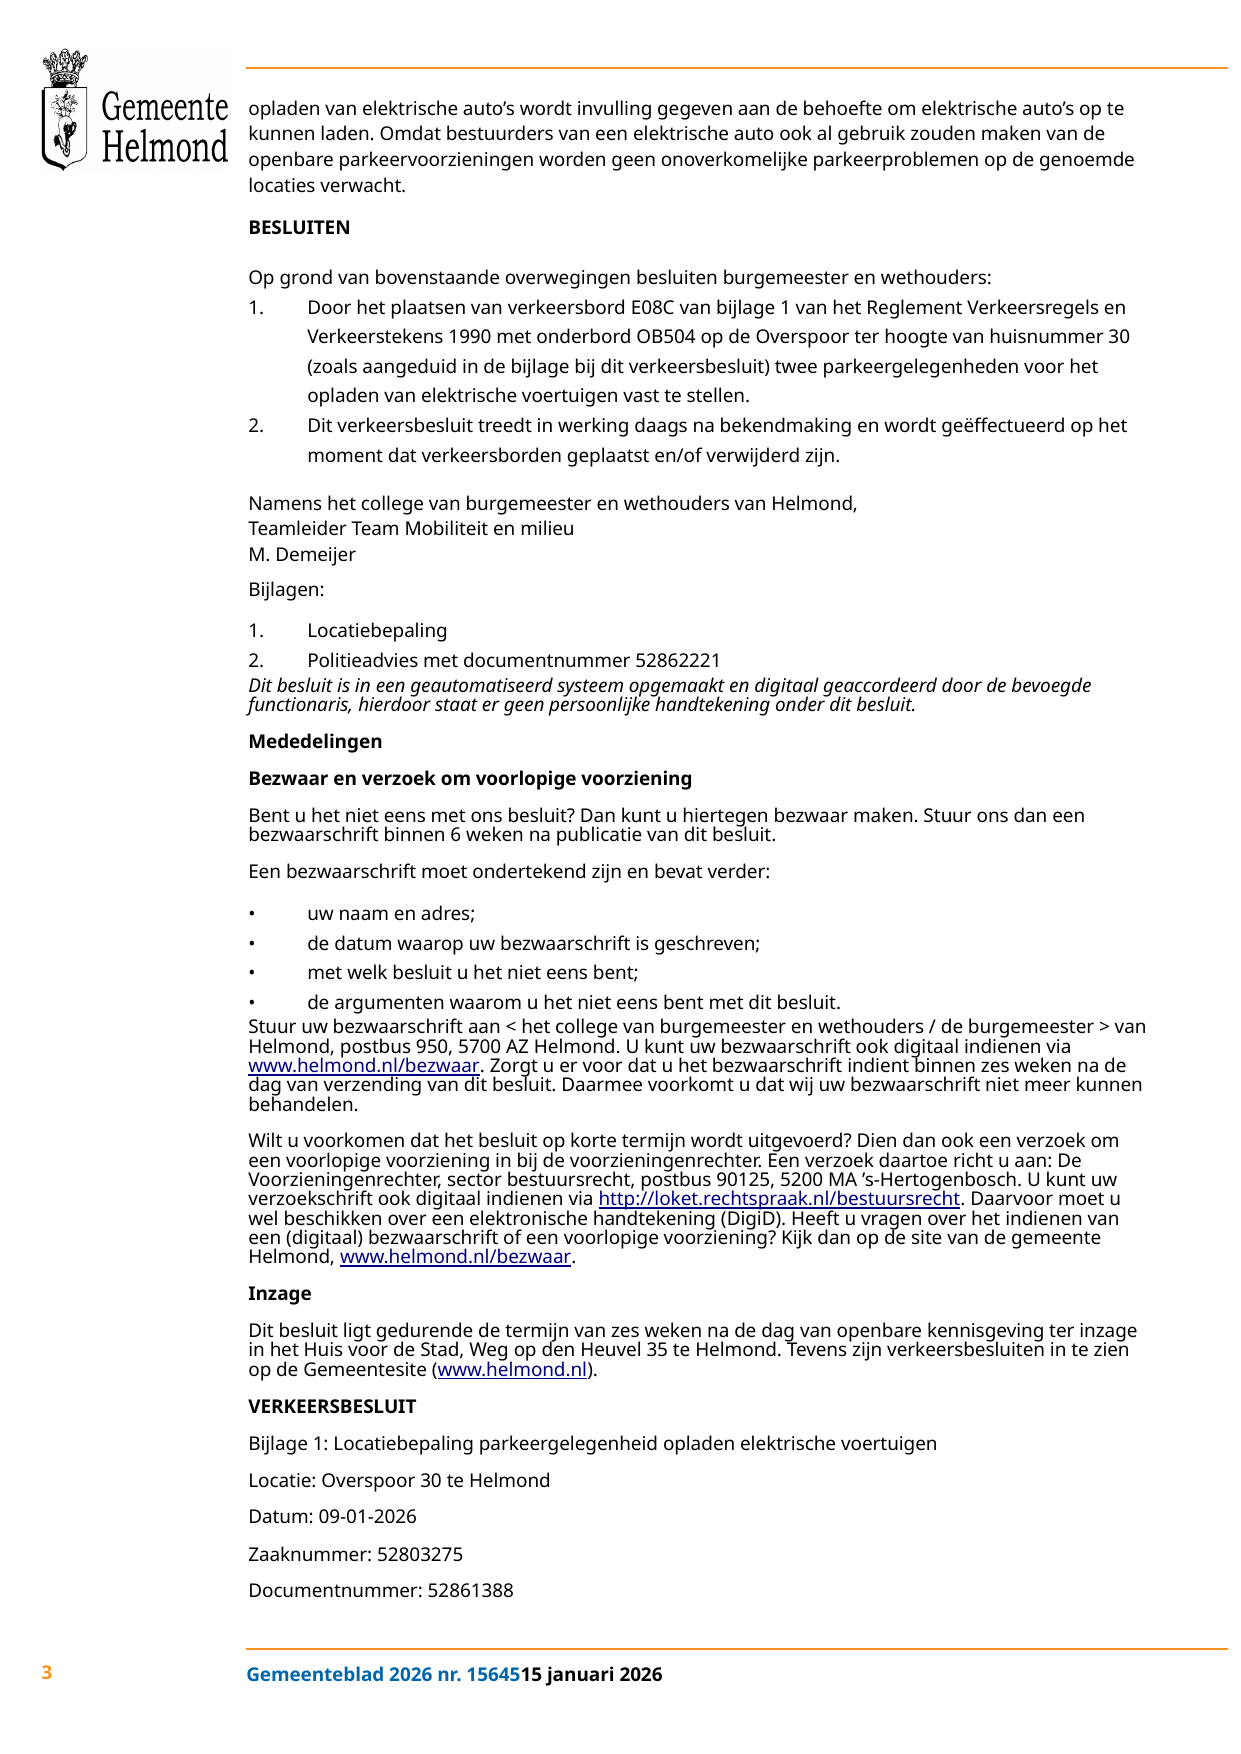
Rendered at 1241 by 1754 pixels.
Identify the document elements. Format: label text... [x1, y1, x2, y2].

text VERKEERSBESLUIT [248, 1398, 1152, 1417]
text BESLUITEN [248, 214, 1152, 240]
text Documentnummer: 52861388 [248, 1582, 1152, 1602]
text opladen van elektrische auto’s wordt invulling gegeven aan de behoefte om elektrische auto’s op te kunnen laden. Omdat bestuurders van een elektrische auto ook al gebruik zouden maken van de openbare parkeervoorzieningen worden geen onoverkomelijke parkeerproblemen op de genoemde locaties verwacht. [248, 95, 1152, 198]
text Dit besluit ligt gedurende de termijn van zes weken na de dag van openbare kennisgeving ter inzage in het Huis voor de Stad, Weg op den Heuvel 35 te Helmond. Tevens zijn verkeersbesluiten in te zien op de Gemeentesite (www.helmond.nl). [248, 1322, 1152, 1380]
list Door het plaatsen van verkeersbord E08C van bijlage 1 van het Reglement Verkeersregels en Verkeerstekens 1990 met onderbord OB504 op de Overspoor ter hoogte van huisnummer 30 (zoals aangeduid in de bijlage bij dit verkeersbesluit) twee parkeergelegenheden voor het opladen van elektrische voertuigen vast te stellen. [248, 294, 1152, 408]
list met welk besluit u het niet eens bent; [248, 959, 1152, 985]
picture [41, 47, 231, 172]
text Bijlage 1: Locatiebepaling parkeergelegenheid opladen elektrische voertuigen [248, 1434, 1152, 1454]
text M. Demeijer [248, 541, 1152, 567]
list Dit verkeersbesluit treedt in werking daags na bekendmaking en wordt geëffectueerd op het moment dat verkeersborden geplaatst en/of verwijderd zijn. [248, 412, 1152, 468]
text Op grond van bovenstaande overwegingen besluiten burgemeester en wethouders: [248, 264, 1152, 290]
list uw naam en adres; [248, 900, 1152, 926]
list de argumenten waarom u het niet eens bent met dit besluit. [248, 989, 1152, 1014]
list de datum waarop uw bezwaarschrift is geschreven; [248, 930, 1152, 955]
text Mededelingen [248, 733, 1152, 752]
text Zaaknummer: 52803275 [248, 1546, 1152, 1565]
text Locatie: Overspoor 30 te Helmond [248, 1472, 1152, 1491]
text Dit besluit is in een geautomatiseerd systeem opgemaakt en digitaal geaccordeerd door de bevoegde functionaris, hierdoor staat er geen persoonlijke handtekening onder dit besluit. [248, 677, 1152, 715]
text Stuur uw bezwaarschrift aan < het college van burgemeester en wethouders / de burgemeester > van Helmond, postbus 950, 5700 AZ Helmond. U kunt uw bezwaarschrift ook digitaal indienen via www.helmond.nl/bezwaar. Zorgt u er voor dat u het bezwaarschrift indient binnen zes weken na de dag van verzending van dit besluit. Daarmee voorkomt u dat wij uw bezwaarschrift niet meer kunnen behandelen. [248, 1018, 1152, 1115]
text Een bezwaarschrift moet ondertekend zijn en bevat verder: [248, 863, 1152, 882]
text Teamleider Team Mobiliteit en milieu [248, 515, 1152, 541]
list Politieadvies met documentnummer 52862221 [248, 647, 1152, 673]
text Bent u het niet eens met ons besluit? Dan kunt u hiertegen bezwaar maken. Stuur ons dan een bezwaarschrift binnen 6 weken na publicatie van dit besluit. [248, 807, 1152, 845]
text Wilt u voorkomen dat het besluit op korte termijn wordt uitgevoerd? Dien dan ook een verzoek om een voorlopige voorziening in bij de voorzieningenrechter. Een verzoek daartoe richt u aan: De Voorzieningenrechter, sector bestuursrecht, postbus 90125, 5200 MA ’s-Hertogenbosch. U kunt uw verzoekschrift ook digitaal indienen via http://loket.rechtspraak.nl/bestuursrecht. Daarvoor moet u wel beschikken over een elektronische handtekening (DigiD). Heeft u vragen over het indienen van een (digitaal) bezwaarschrift of een voorlopige voorziening? Kijk dan op de site van de gemeente Helmond, www.helmond.nl/bezwaar. [248, 1132, 1152, 1267]
text Bijlagen: [248, 581, 1152, 600]
list Locatiebepaling [248, 617, 1152, 643]
text Datum: 09-01-2026 [248, 1508, 1152, 1528]
text Bezwaar en verzoek om voorlopige voorziening [248, 770, 1152, 789]
text Namens het college van burgemeester en wethouders van Helmond, [248, 490, 1152, 515]
text Inzage [248, 1285, 1152, 1304]
